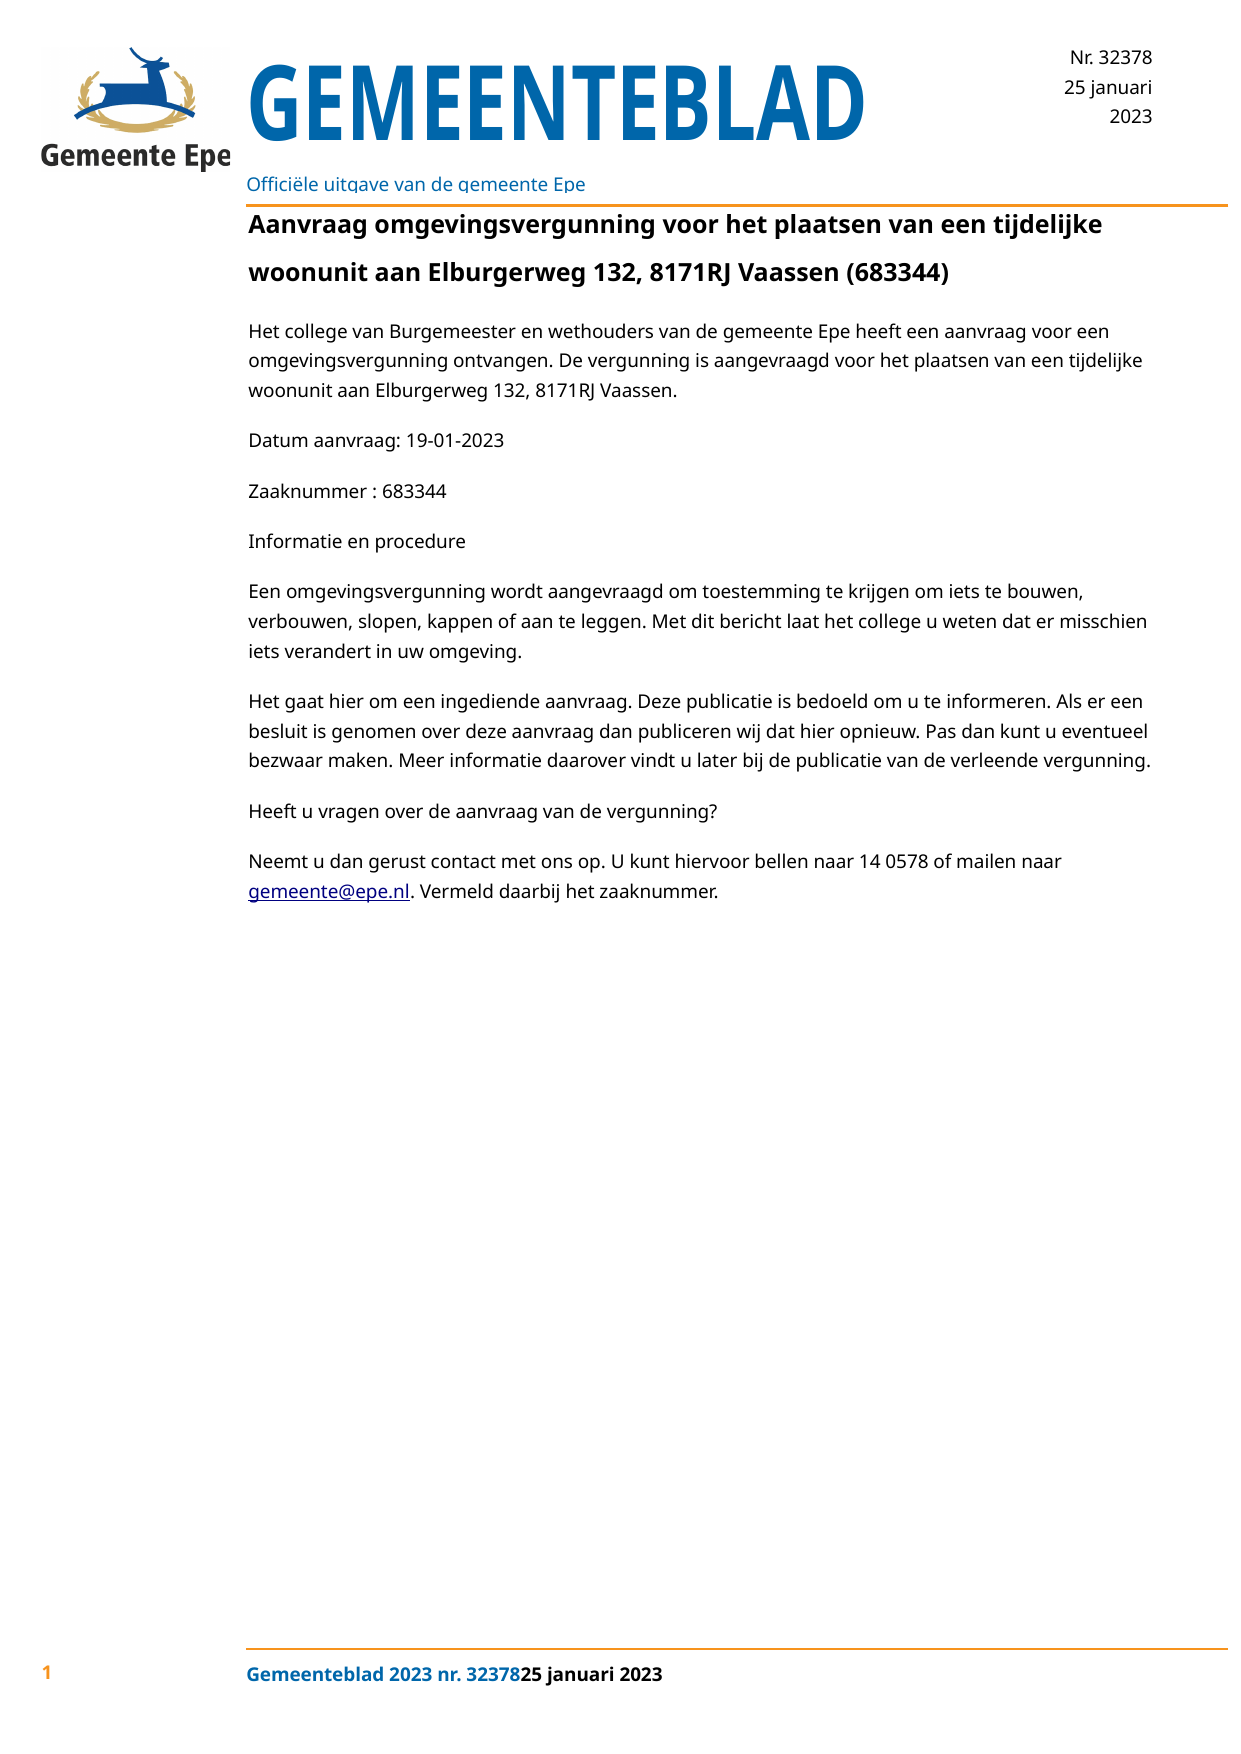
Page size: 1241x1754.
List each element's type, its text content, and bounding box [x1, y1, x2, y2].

picture [41, 47, 231, 172]
text Een omgevingsvergunning wordt aangevraagd om toestemming te krijgen om iets te bouwen, verbouwen, slopen, kappen of aan te leggen. Met dit bericht laat het college u weten dat er misschien iets verandert in uw omgeving. [248, 579, 1152, 664]
text Neemt u dan gerust contact met ons op. U kunt hiervoor bellen naar 14 0578 of mailen naar gemeente@epe.nl. Vermeld daarbij het zaaknummer. [248, 848, 1152, 904]
text Datum aanvraag: 19-01-2023 [248, 427, 1152, 453]
text Het gaat hier om een ingediende aanvraag. Deze publicatie is bedoeld om u te informeren. Als er een besluit is genomen over deze aanvraag dan publiceren wij dat hier opnieuw. Pas dan kunt u eventueel bezwaar maken. Meer informatie daarover vindt u later bij de publicatie van de verleende vergunning. [248, 688, 1152, 773]
text Informatie en procedure [248, 528, 1152, 554]
text Aanvraag omgevingsvergunning voor het plaatsen van een tijdelijke woonunit aan Elburgerweg 132, 8171RJ Vaassen (683344) [248, 207, 1152, 288]
text Het college van Burgemeester en wethouders van de gemeente Epe heeft een aanvraag voor een omgevingsvergunning ontvangen. De vergunning is aangevraagd voor het plaatsen van een tijdelijke woonunit aan Elburgerweg 132, 8171RJ Vaassen. [248, 318, 1152, 403]
text Zaaknummer : 683344 [248, 478, 1152, 504]
text Heeft u vragen over de aanvraag van de vergunning? [248, 798, 1152, 824]
